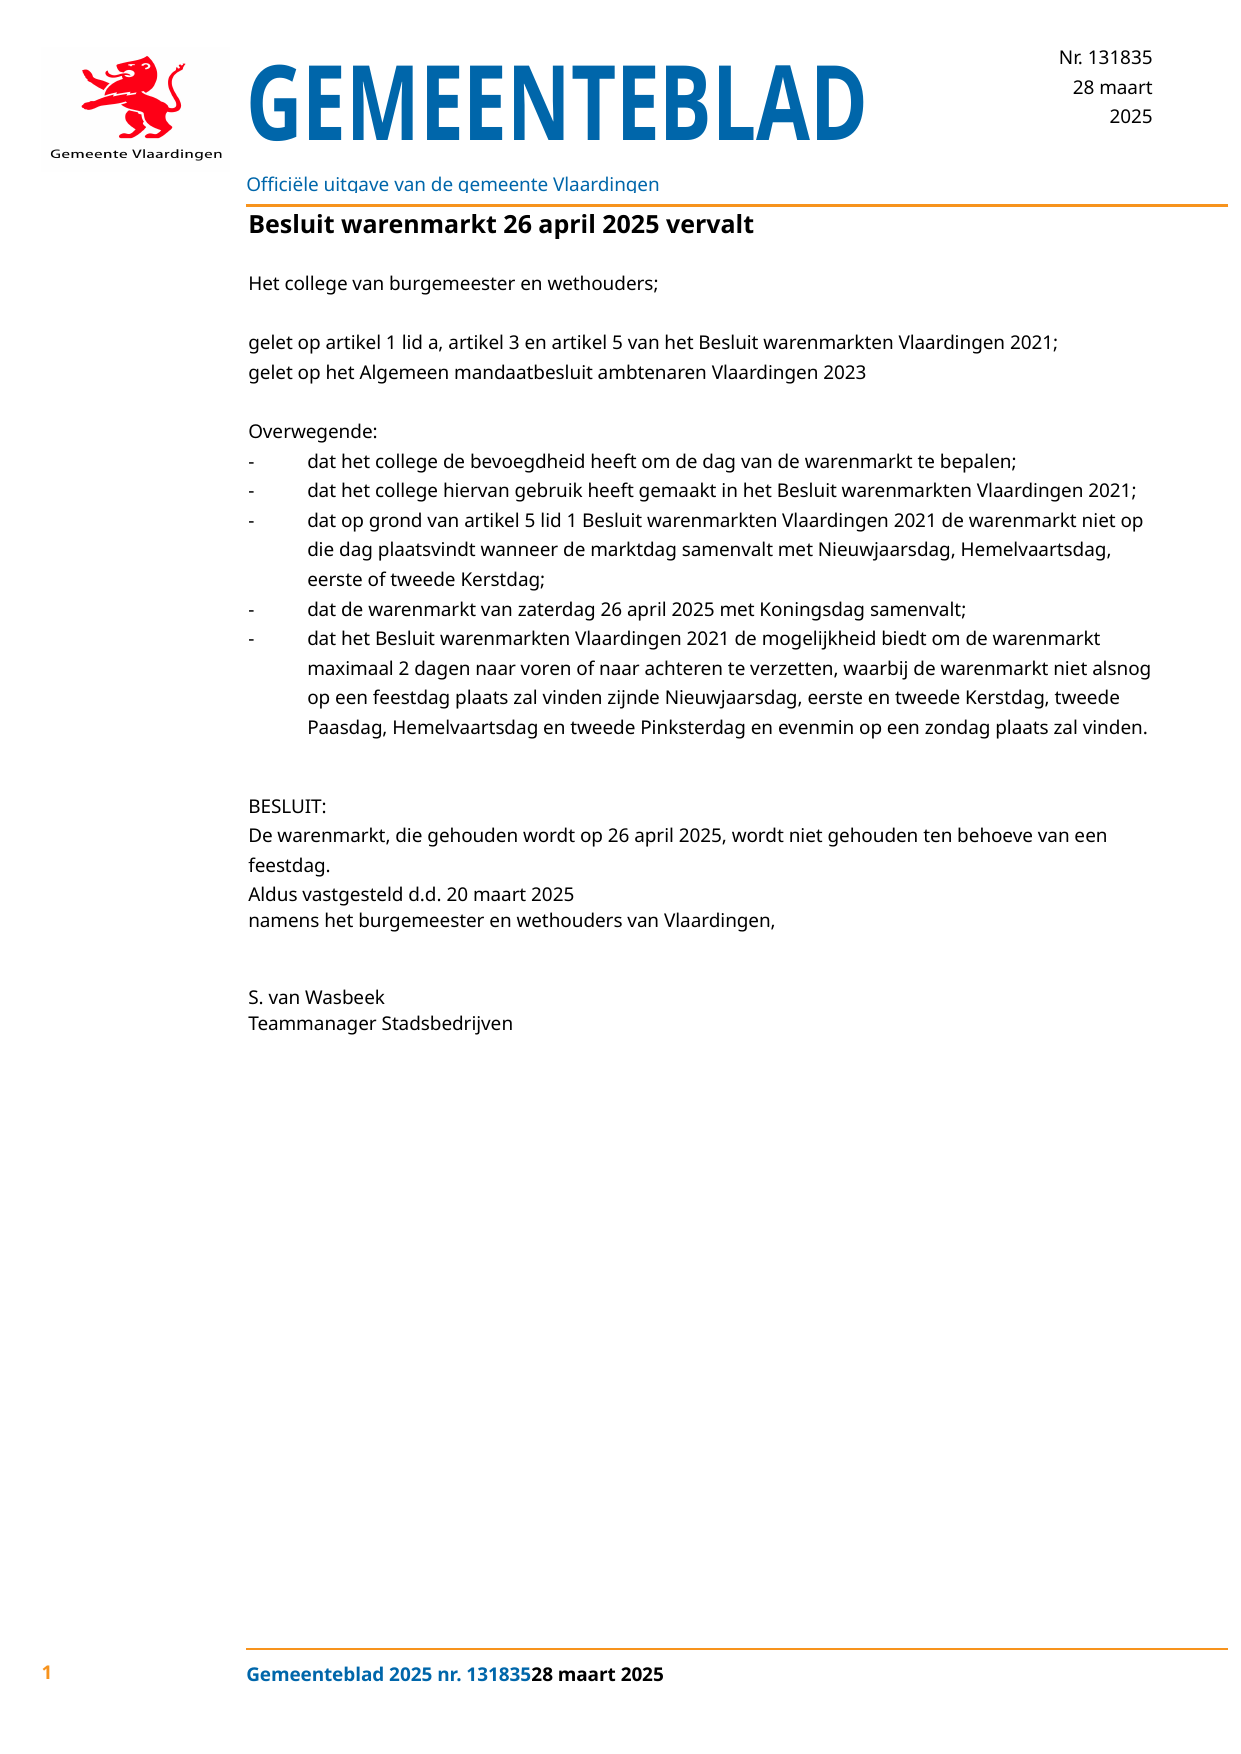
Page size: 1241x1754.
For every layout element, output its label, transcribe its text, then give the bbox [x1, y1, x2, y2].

text Teammanager Stadsbedrijven [248, 1010, 1152, 1036]
text Het college van burgemeester en wethouders; [248, 270, 1152, 296]
text gelet op artikel 1 lid a, artikel 3 en artikel 5 van het Besluit warenmarkten Vlaardingen 2021; [248, 329, 1152, 355]
list dat op grond van artikel 5 lid 1 Besluit warenmarkten Vlaardingen 2021 de warenmarkt niet op die dag plaatsvindt wanneer de marktdag samenvalt met Nieuwjaarsdag, Hemelvaartsdag, eerste of tweede Kerstdag; [248, 507, 1152, 592]
text BESLUIT: [248, 793, 1152, 819]
text Overwegende: [248, 418, 1152, 444]
text gelet op het Algemeen mandaatbesluit ambtenaren Vlaardingen 2023 [248, 359, 1152, 385]
text De warenmarkt, die gehouden wordt op 26 april 2025, wordt niet gehouden ten behoeve van een feestdag. [248, 822, 1152, 878]
list dat het college de bevoegdheid heeft om de dag van de warenmarkt te bepalen; [248, 448, 1152, 473]
text S. van Wasbeek [248, 984, 1152, 1010]
text namens het burgemeester en wethouders van Vlaardingen, [248, 907, 1152, 933]
text Besluit warenmarkt 26 april 2025 vervalt [248, 207, 1152, 241]
list dat de warenmarkt van zaterdag 26 april 2025 met Koningsdag samenvalt; [248, 596, 1152, 621]
picture [41, 47, 231, 172]
text Aldus vastgesteld d.d. 20 maart 2025 [248, 882, 1152, 907]
list dat het college hiervan gebruik heeft gemaakt in het Besluit warenmarkten Vlaardingen 2021; [248, 477, 1152, 503]
list dat het Besluit warenmarkten Vlaardingen 2021 de mogelijkheid biedt om de warenmarkt maximaal 2 dagen naar voren of naar achteren te verzetten, waarbij de warenmarkt niet alsnog op een feestdag plaats zal vinden zijnde Nieuwjaarsdag, eerste en tweede Kerstdag, tweede Paasdag, Hemelvaartsdag en tweede Pinksterdag en evenmin op een zondag plaats zal vinden. [248, 625, 1152, 740]
